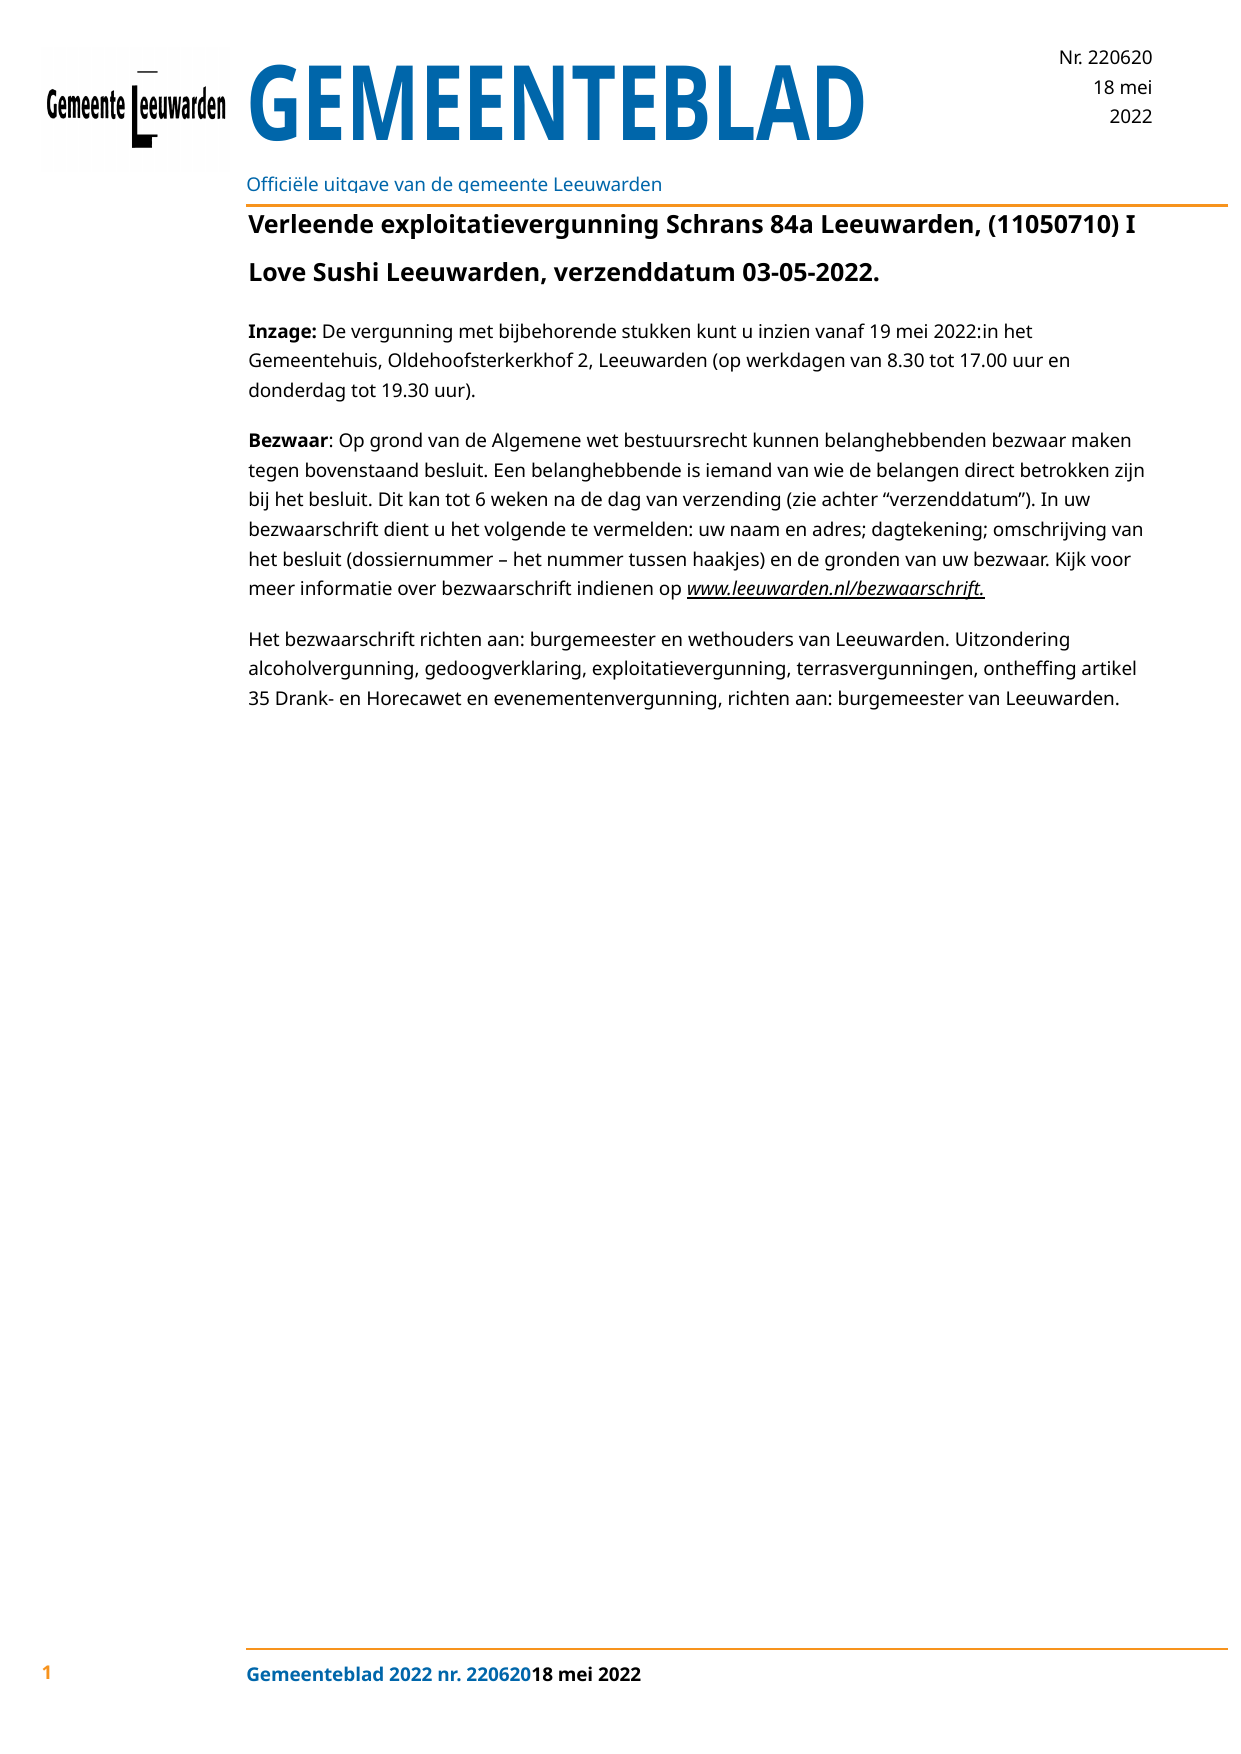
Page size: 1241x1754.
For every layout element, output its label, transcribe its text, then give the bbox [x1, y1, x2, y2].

text Het bezwaarschrift richten aan: burgemeester en wethouders van Leeuwarden. Uitzondering alcoholvergunning, gedoogverklaring, exploitatievergunning, terrasvergunningen, ontheffing artikel 35 Drank- en Horecawet en evenementenvergunning, richten aan: burgemeester van Leeuwarden. [248, 626, 1152, 711]
picture [41, 47, 231, 172]
text Verleende exploitatievergunning Schrans 84a Leeuwarden, (11050710) I Love Sushi Leeuwarden, verzenddatum 03-05-2022. [248, 207, 1152, 288]
text Bezwaar: Op grond van de Algemene wet bestuursrecht kunnen belanghebbenden bezwaar maken tegen bovenstaand besluit. Een belanghebbende is iemand van wie de belangen direct betrokken zijn bij het besluit. Dit kan tot 6 weken na de dag van verzending (zie achter “verzenddatum”). In uw bezwaarschrift dient u het volgende te vermelden: uw naam en adres; dagtekening; omschrijving van het besluit (dossiernummer – het nummer tussen haakjes) en de gronden van uw bezwaar. Kijk voor meer informatie over bezwaarschrift indienen op www.leeuwarden.nl/bezwaarschrift. [248, 427, 1152, 601]
text Inzage: De vergunning met bijbehorende stukken kunt u inzien vanaf 19 mei 2022:in het Gemeentehuis, Oldehoofsterkerkhof 2, Leeuwarden (op werkdagen van 8.30 tot 17.00 uur en donderdag tot 19.30 uur). [248, 318, 1152, 403]
